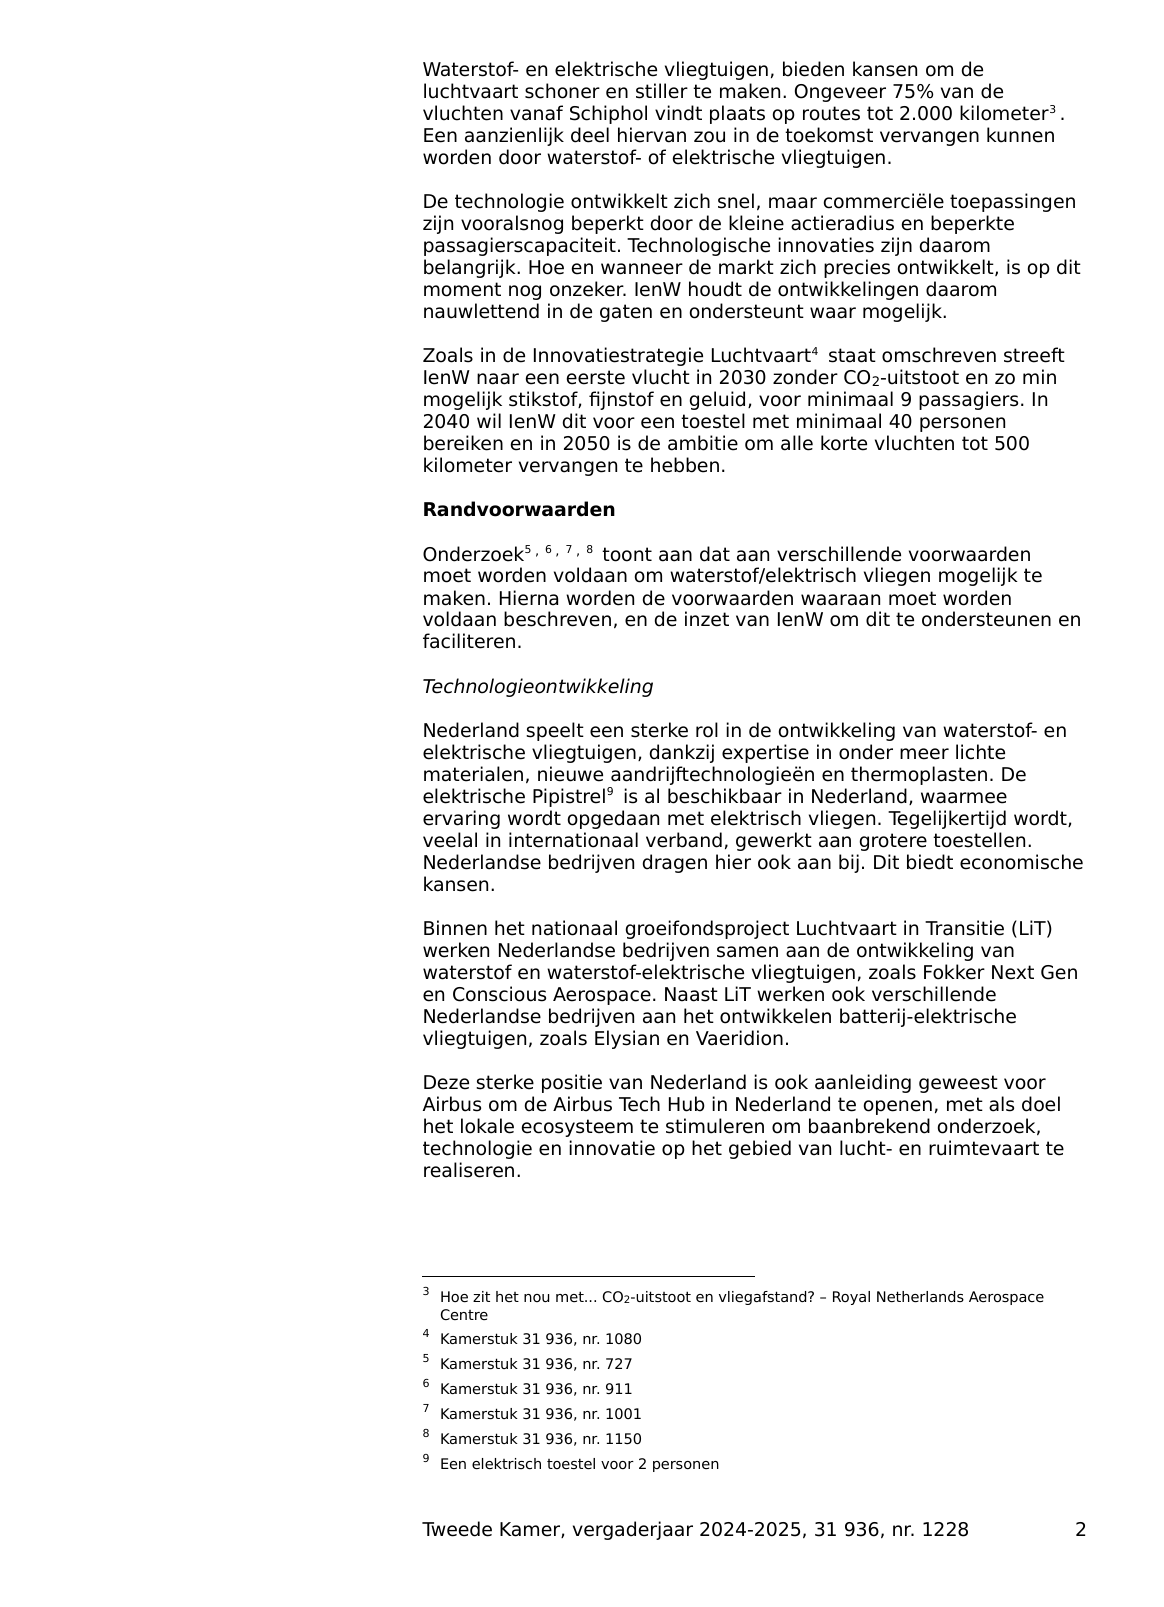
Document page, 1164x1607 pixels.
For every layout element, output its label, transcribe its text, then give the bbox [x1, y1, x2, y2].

text Kamerstuk 31 936, nr. 1080 [422, 1327, 1087, 1349]
text Binnen het nationaal groeifondsproject Luchtvaart in Transitie (LiT) werken Nederlandse bedrijven samen aan de ontwikkeling van waterstof en waterstof-elektrische vliegtuigen, zoals Fokker Next Gen en Conscious Aerospace. Naast LiT werken ook verschillende Nederlandse bedrijven aan het ontwikkelen batterij-elektrische vliegtuigen, zoals Elysian en Vaeridion. [422, 918, 1087, 1049]
text Kamerstuk 31 936, nr. 911 [422, 1377, 1087, 1399]
subtitle Randvoorwaarden [422, 499, 1087, 521]
text De technologie ontwikkelt zich snel, maar commerciële toepassingen zijn vooralsnog beperkt door de kleine actieradius en beperkte passagierscapaciteit. Technologische innovaties zijn daarom belangrijk. Hoe en wanneer de markt zich precies ontwikkelt, is op dit moment nog onzeker. IenW houdt de ontwikkelingen daarom nauwlettend in de gaten en ondersteunt waar mogelijk. [422, 191, 1087, 323]
text Kamerstuk 31 936, nr. 1150 [422, 1427, 1087, 1449]
text Waterstof- en elektrische vliegtuigen, bieden kansen om de luchtvaart schoner en stiller te maken. Ongeveer 75% van de vluchten vanaf Schiphol vindt plaats op routes tot 2.000 kilometer. Een aanzienlijk deel hiervan zou in de toekomst vervangen kunnen worden door waterstof- of elektrische vliegtuigen. [422, 59, 1087, 169]
subtitle Technologieontwikkeling [422, 676, 1087, 697]
text Een elektrisch toestel voor 2 personen [422, 1452, 1087, 1474]
text Onderzoek, , , toont aan dat aan verschillende voorwaarden moet worden voldaan om waterstof/elektrisch vliegen mogelijk te maken. Hierna worden de voorwaarden waaraan moet worden voldaan beschreven, en de inzet van IenW om dit te ondersteunen en faciliteren. [422, 543, 1087, 653]
text Hoe zit het nou met... CO2-uitstoot en vliegafstand? – Royal Netherlands Aerospace Centre [422, 1285, 1087, 1324]
text Zoals in de Innovatiestrategie Luchtvaart staat omschreven streeft IenW naar een eerste vlucht in 2030 zonder CO2-uitstoot en zo min mogelijk stikstof, fijnstof en geluid, voor minimaal 9 passagiers. In 2040 wil IenW dit voor een toestel met minimaal 40 personen bereiken en in 2050 is de ambitie om alle korte vluchten tot 500 kilometer vervangen te hebben. [422, 345, 1087, 477]
text Nederland speelt een sterke rol in de ontwikkeling van waterstof- en elektrische vliegtuigen, dankzij expertise in onder meer lichte materialen, nieuwe aandrijftechnologieën en thermoplasten. De elektrische Pipistrel is al beschikbaar in Nederland, waarmee ervaring wordt opgedaan met elektrisch vliegen. Tegelijkertijd wordt, veelal in internationaal verband, gewerkt aan grotere toestellen. Nederlandse bedrijven dragen hier ook aan bij. Dit biedt economische kansen. [422, 720, 1087, 896]
text Kamerstuk 31 936, nr. 727 [422, 1352, 1087, 1374]
text Kamerstuk 31 936, nr. 1001 [422, 1402, 1087, 1424]
text Deze sterke positie van Nederland is ook aanleiding geweest voor Airbus om de Airbus Tech Hub in Nederland te openen, met als doel het lokale ecosysteem te stimuleren om baanbrekend onderzoek, technologie en innovatie op het gebied van lucht- en ruimtevaart te realiseren. [422, 1072, 1087, 1182]
